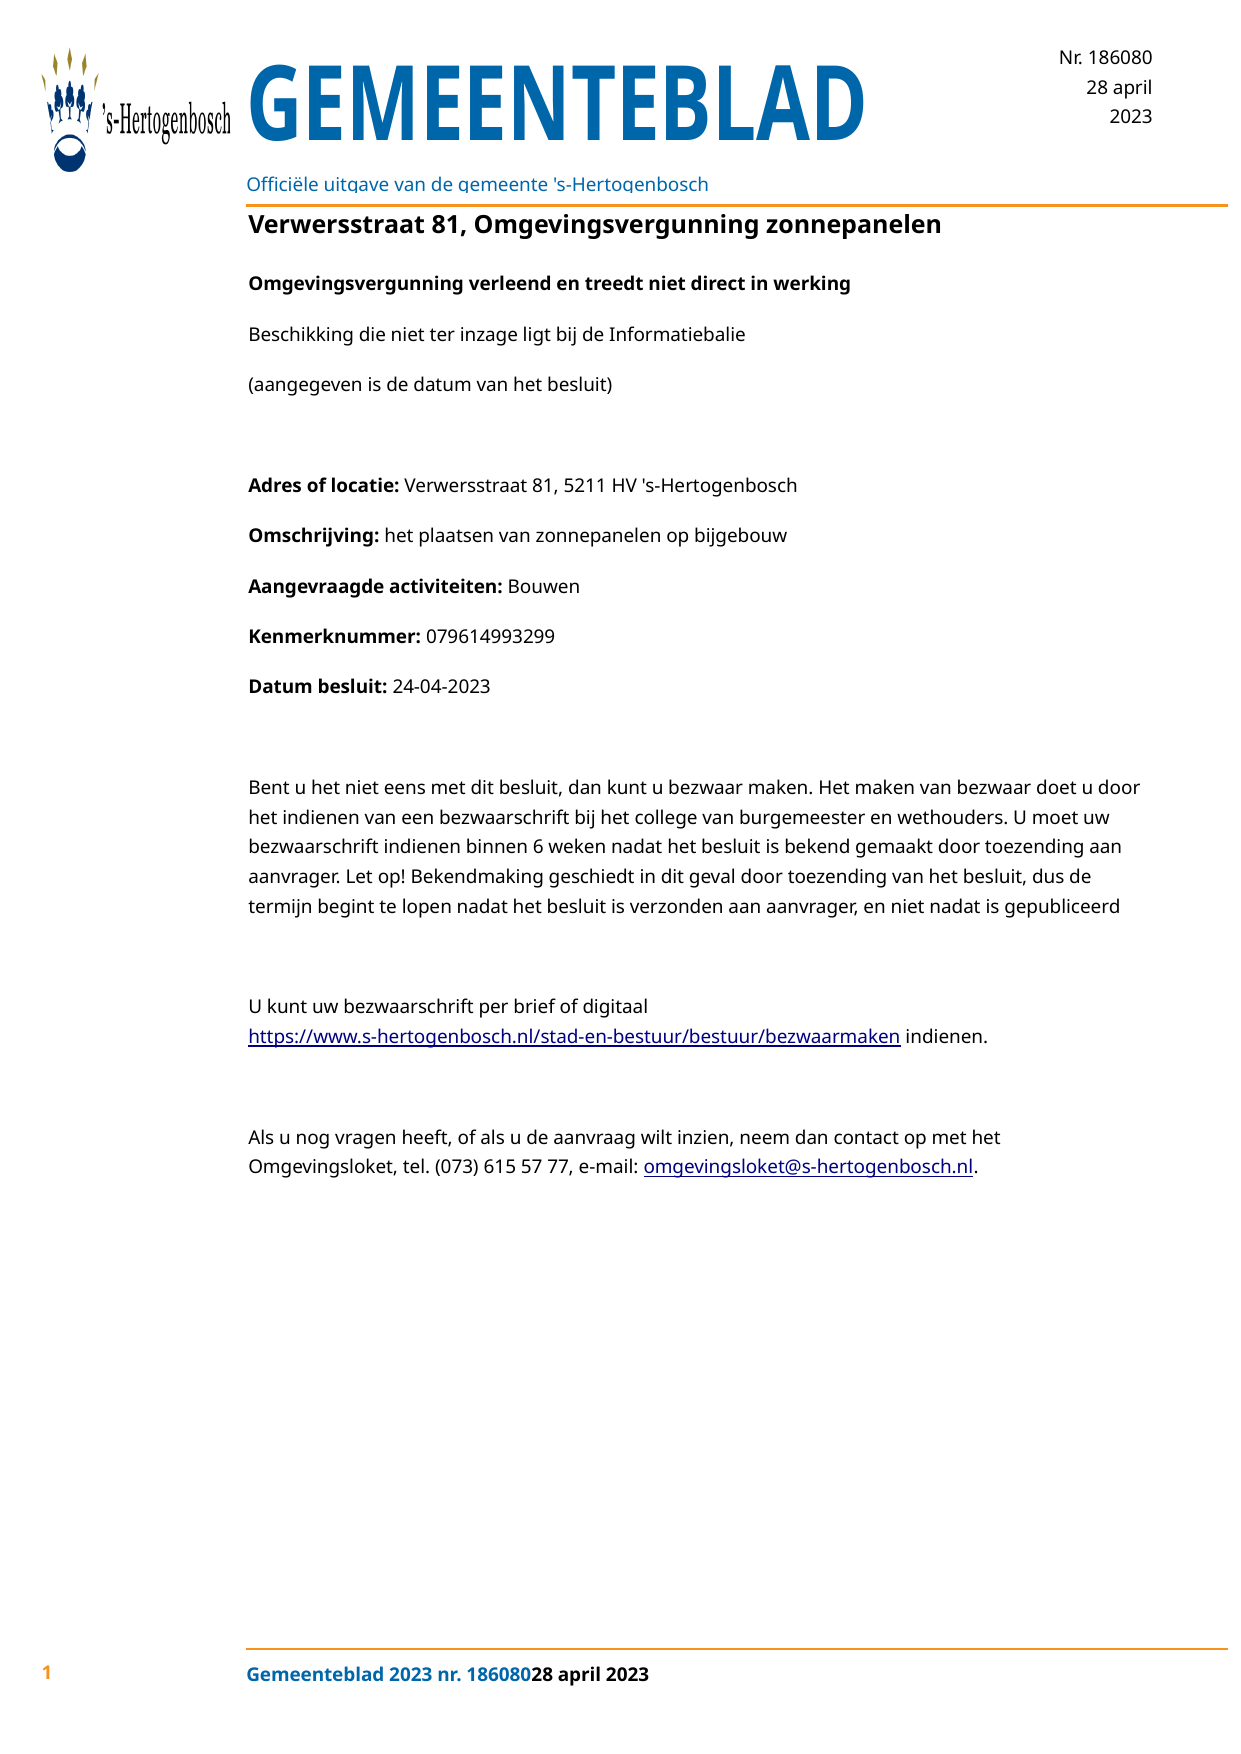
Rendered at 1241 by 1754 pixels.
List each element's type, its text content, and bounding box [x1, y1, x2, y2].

text Als u nog vragen heeft, of als u de aanvraag wilt inzien, neem dan contact op met het Omgevingsloket, tel. (073) 615 57 77, e-mail: omgevingsloket@s-hertogenbosch.nl. [248, 1124, 1152, 1179]
text Omschrijving: het plaatsen van zonnepanelen op bijgebouw [248, 522, 1152, 548]
text Omgevingsvergunning verleend en treedt niet direct in werking [248, 270, 1152, 296]
text Kenmerknummer: 079614993299 [248, 623, 1152, 649]
picture [41, 47, 231, 172]
text Adres of locatie: Verwersstraat 81, 5211 HV 's-Hertogenbosch [248, 472, 1152, 498]
text Datum besluit: 24-04-2023 [248, 674, 1152, 699]
text Aangevraagde activiteiten: Bouwen [248, 573, 1152, 598]
text U kunt uw bezwaarschrift per brief of digitaal https://www.s-hertogenbosch.nl/stad-en-bestuur/bestuur/bezwaarmaken indienen. [248, 994, 1152, 1049]
text (aangegeven is de datum van het besluit) [248, 371, 1152, 397]
text Beschikking die niet ter inzage ligt bij de Informatiebalie [248, 321, 1152, 346]
text Bent u het niet eens met dit besluit, dan kunt u bezwaar maken. Het maken van bezwaar doet u door het indienen van een bezwaarschrift bij het college van burgemeester en wethouders. U moet uw bezwaarschrift indienen binnen 6 weken nadat het besluit is bekend gemaakt door toezending aan aanvrager. Let op! Bekendmaking geschiedt in dit geval door toezending van het besluit, dus de termijn begint te lopen nadat het besluit is verzonden aan aanvrager, en niet nadat is gepubliceerd [248, 774, 1152, 918]
text Verwersstraat 81, Omgevingsvergunning zonnepanelen [248, 207, 1152, 241]
